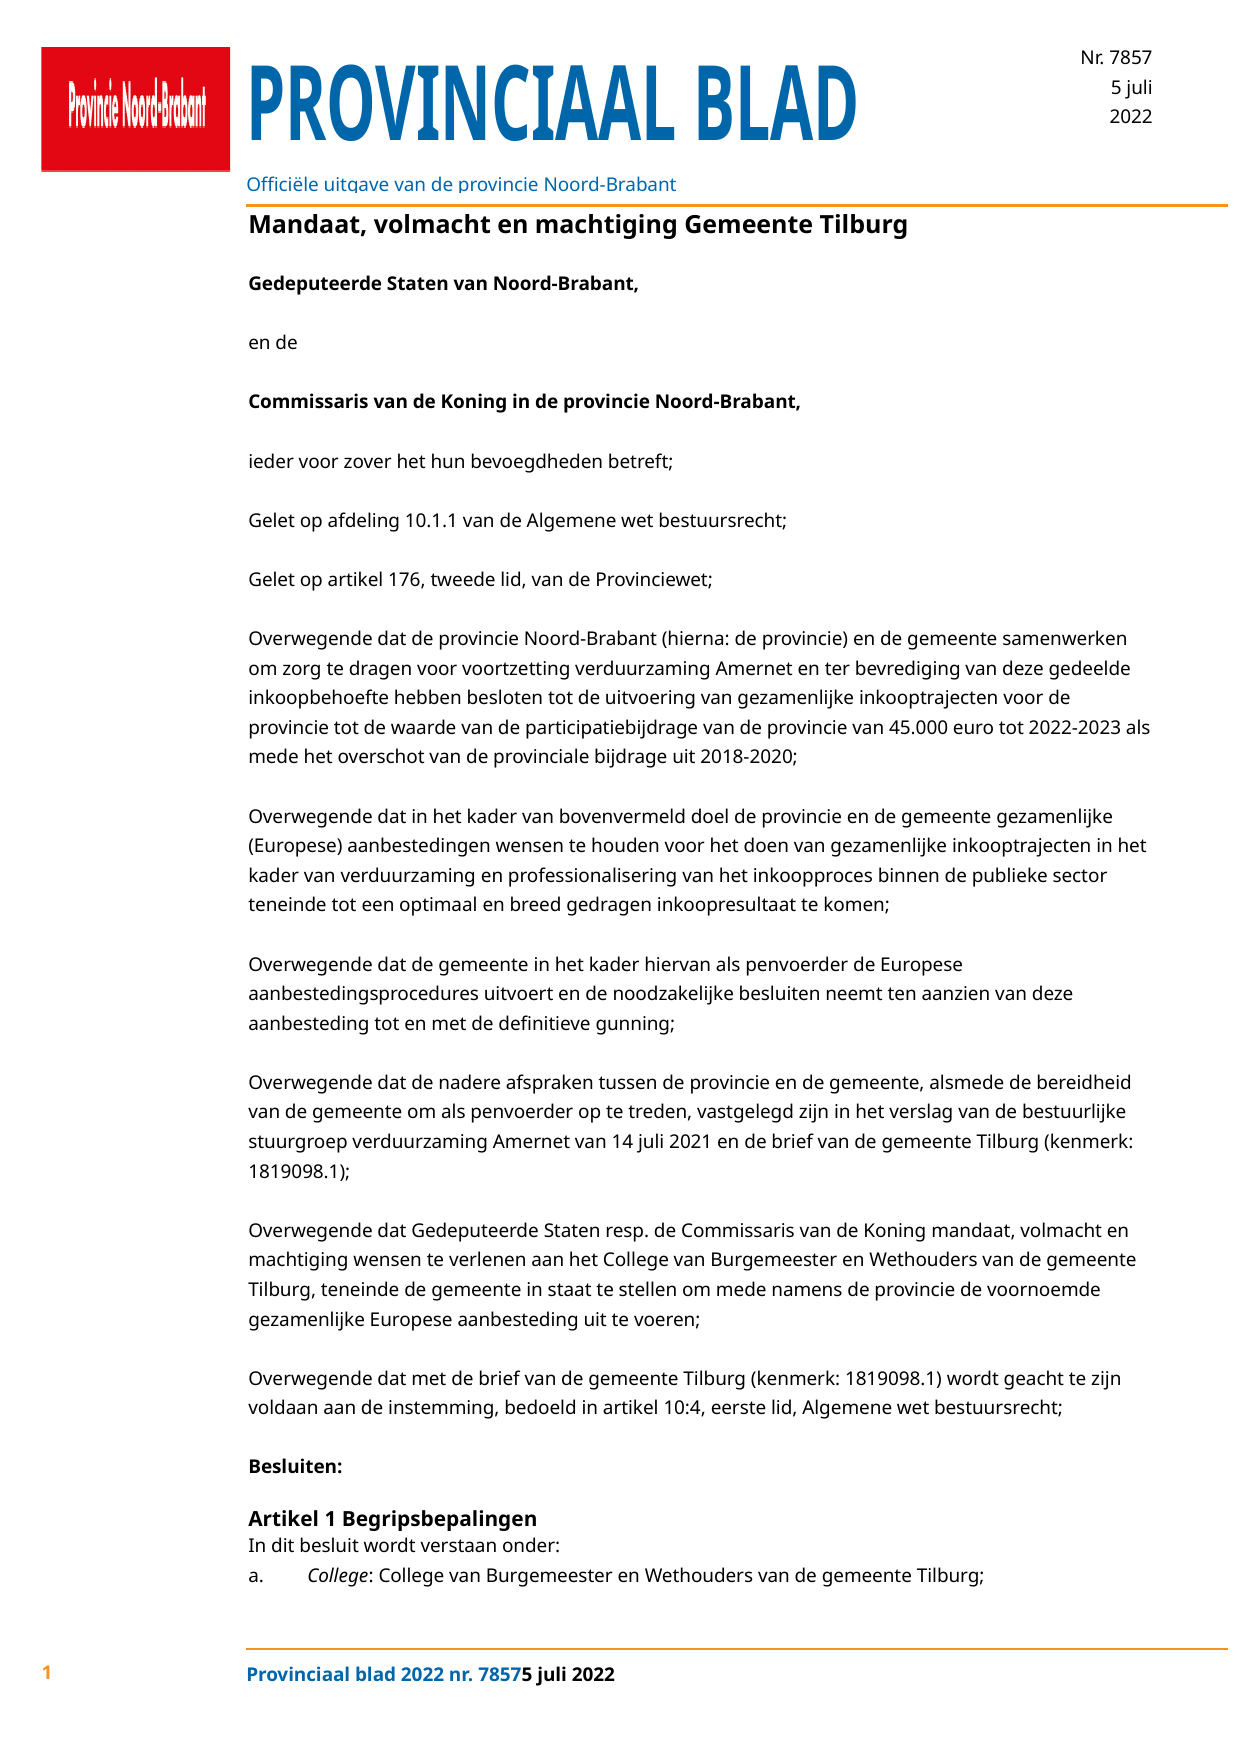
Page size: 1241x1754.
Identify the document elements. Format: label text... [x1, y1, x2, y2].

text Overwegende dat met de brief van de gemeente Tilburg (kenmerk: 1819098.1) wordt geacht te zijn voldaan aan de instemming, bedoeld in artikel 10:4, eerste lid, Algemene wet bestuursrecht; [248, 1365, 1152, 1420]
text In dit besluit wordt verstaan onder: [248, 1532, 1152, 1558]
text ieder voor zover het hun bevoegdheden betreft; [248, 448, 1152, 473]
text Commissaris van de Koning in de provincie Noord-Brabant, [248, 389, 1152, 414]
text Besluiten: [248, 1454, 1152, 1479]
text Overwegende dat Gedeputeerde Staten resp. de Commissaris van de Koning mandaat, volmacht en machtiging wensen te verlenen aan het College van Burgemeester en Wethouders van de gemeente Tilburg, teneinde de gemeente in staat te stellen om mede namens de provincie de voornoemde gezamenlijke Europese aanbesteding uit te voeren; [248, 1217, 1152, 1331]
text Artikel 1 Begripsbepalingen [248, 1504, 1152, 1532]
text Overwegende dat de provincie Noord-Brabant (hierna: de provincie) en de gemeente samenwerken om zorg te dragen voor voortzetting verduurzaming Amernet en ter bevrediging van deze gedeelde inkoopbehoefte hebben besloten tot de uitvoering van gezamenlijke inkooptrajecten voor de provincie tot de waarde van de participatiebijdrage van de provincie van 45.000 euro tot 2022-2023 als mede het overschot van de provinciale bijdrage uit 2018-2020; [248, 625, 1152, 769]
text Overwegende dat in het kader van bovenvermeld doel de provincie en de gemeente gezamenlijke (Europese) aanbestedingen wensen te houden voor het doen van gezamenlijke inkooptrajecten in het kader van verduurzaming en professionalisering van het inkoopproces binnen de publieke sector teneinde tot een optimaal en breed gedragen inkoopresultaat te komen; [248, 803, 1152, 917]
text Gelet op afdeling 10.1.1 van de Algemene wet bestuursrecht; [248, 507, 1152, 533]
text Gelet op artikel 176, tweede lid, van de Provinciewet; [248, 566, 1152, 592]
text Overwegende dat de nadere afspraken tussen de provincie en de gemeente, alsmede de bereidheid van de gemeente om als penvoerder op te treden, vastgelegd zijn in het verslag van de bestuurlijke stuurgroep verduurzaming Amernet van 14 juli 2021 en de brief van de gemeente Tilburg (kenmerk: 1819098.1); [248, 1069, 1152, 1183]
text Mandaat, volmacht en machtiging Gemeente Tilburg [248, 207, 1152, 241]
text Overwegende dat de gemeente in het kader hiervan als penvoerder de Europese aanbestedingsprocedures uitvoert en de noodzakelijke besluiten neemt ten aanzien van deze aanbesteding tot en met de definitieve gunning; [248, 951, 1152, 1036]
picture [41, 47, 231, 172]
text Gedeputeerde Staten van Noord-Brabant, [248, 270, 1152, 296]
text en de [248, 329, 1152, 355]
list College: College van Burgemeester en Wethouders van de gemeente Tilburg; [248, 1562, 1152, 1588]
